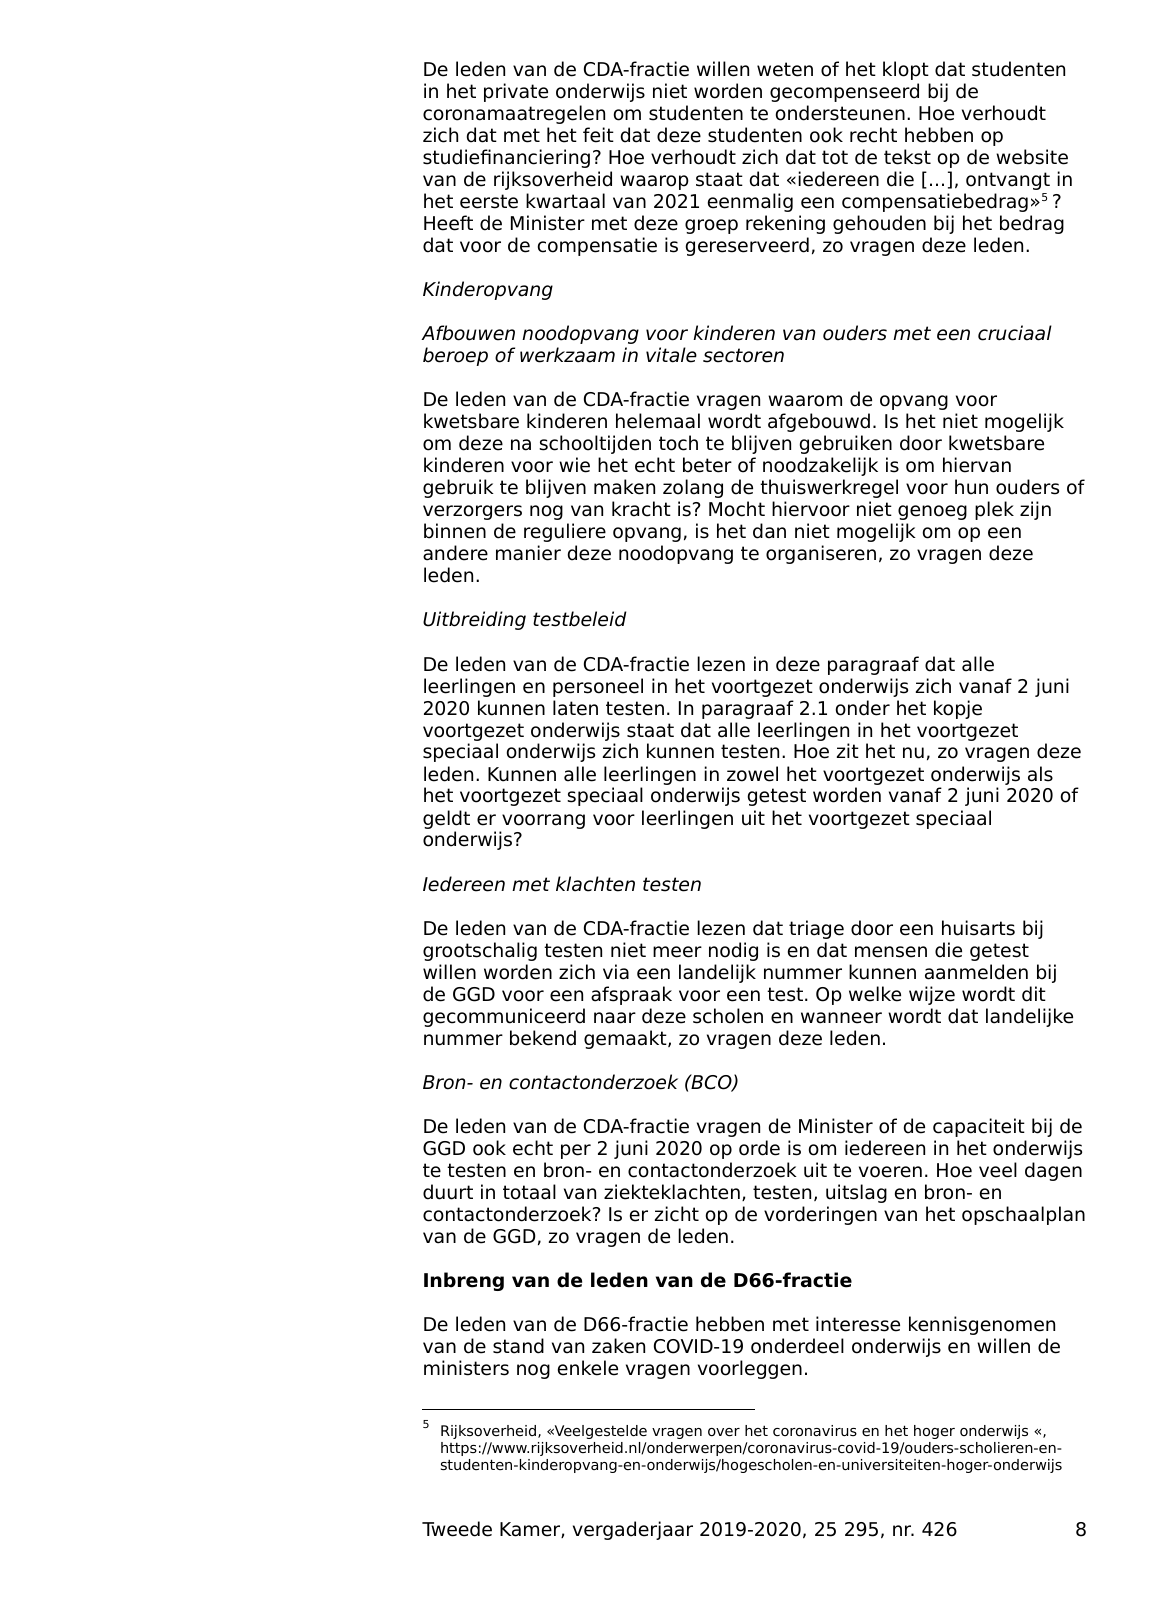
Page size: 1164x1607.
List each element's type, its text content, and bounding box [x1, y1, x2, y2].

subtitle Iedereen met klachten testen [422, 873, 1087, 896]
text De leden van de D66-fractie hebben met interesse kennisgenomen van de stand van zaken COVID-19 onderdeel onderwijs en willen de ministers nog enkele vragen voorleggen. [422, 1314, 1087, 1380]
text Rijksoverheid, «Veelgestelde vragen over het coronavirus en het hoger onderwijs «, https://www.rijksoverheid.nl/onderwerpen/coronavirus-covid-19/ouders-scholieren-en-studenten-kinderopvang-en-onderwijs/hogescholen-en-universiteiten-hoger-onderwijs [422, 1418, 1087, 1474]
text De leden van de CDA-fractie vragen de Minister of de capaciteit bij de GGD ook echt per 2 juni 2020 op orde is om iedereen in het onderwijs te testen en bron- en contactonderzoek uit te voeren. Hoe veel dagen duurt in totaal van ziekteklachten, testen, uitslag en bron- en contactonderzoek? Is er zicht op de vorderingen van het opschaalplan van de GGD, zo vragen de leden. [422, 1116, 1087, 1248]
text De leden van de CDA-fractie willen weten of het klopt dat studenten in het private onderwijs niet worden gecompenseerd bij de coronamaatregelen om studenten te ondersteunen. Hoe verhoudt zich dat met het feit dat deze studenten ook recht hebben op studiefinanciering? Hoe verhoudt zich dat tot de tekst op de website van de rijksoverheid waarop staat dat «iedereen die [...], ontvangt in het eerste kwartaal van 2021 eenmalig een compensatiebedrag»? Heeft de Minister met deze groep rekening gehouden bij het bedrag dat voor de compensatie is gereserveerd, zo vragen deze leden. [422, 59, 1087, 257]
text De leden van de CDA-fractie lezen in deze paragraaf dat alle leerlingen en personeel in het voortgezet onderwijs zich vanaf 2 juni 2020 kunnen laten testen. In paragraaf 2.1 onder het kopje voortgezet onderwijs staat dat alle leerlingen in het voortgezet speciaal onderwijs zich kunnen testen. Hoe zit het nu, zo vragen deze leden. Kunnen alle leerlingen in zowel het voortgezet onderwijs als het voortgezet speciaal onderwijs getest worden vanaf 2 juni 2020 of geldt er voorrang voor leerlingen uit het voortgezet speciaal onderwijs? [422, 653, 1087, 851]
subtitle Uitbreiding testbeleid [422, 609, 1087, 631]
subtitle Bron- en contactonderzoek (BCO) [422, 1072, 1087, 1094]
text De leden van de CDA-fractie vragen waarom de opvang voor kwetsbare kinderen helemaal wordt afgebouwd. Is het niet mogelijk om deze na schooltijden toch te blijven gebruiken door kwetsbare kinderen voor wie het echt beter of noodzakelijk is om hiervan gebruik te blijven maken zolang de thuiswerkregel voor hun ouders of verzorgers nog van kracht is? Mocht hiervoor niet genoeg plek zijn binnen de reguliere opvang, is het dan niet mogelijk om op een andere manier deze noodopvang te organiseren, zo vragen deze leden. [422, 389, 1087, 587]
subtitle Kinderopvang [422, 279, 1087, 301]
subtitle Afbouwen noodopvang voor kinderen van ouders met een cruciaal beroep of werkzaam in vitale sectoren [422, 323, 1087, 367]
subtitle Inbreng van de leden van de D66-fractie [422, 1270, 1087, 1292]
text De leden van de CDA-fractie lezen dat triage door een huisarts bij grootschalig testen niet meer nodig is en dat mensen die getest willen worden zich via een landelijk nummer kunnen aanmelden bij de GGD voor een afspraak voor een test. Op welke wijze wordt dit gecommuniceerd naar deze scholen en wanneer wordt dat landelijke nummer bekend gemaakt, zo vragen deze leden. [422, 918, 1087, 1049]
